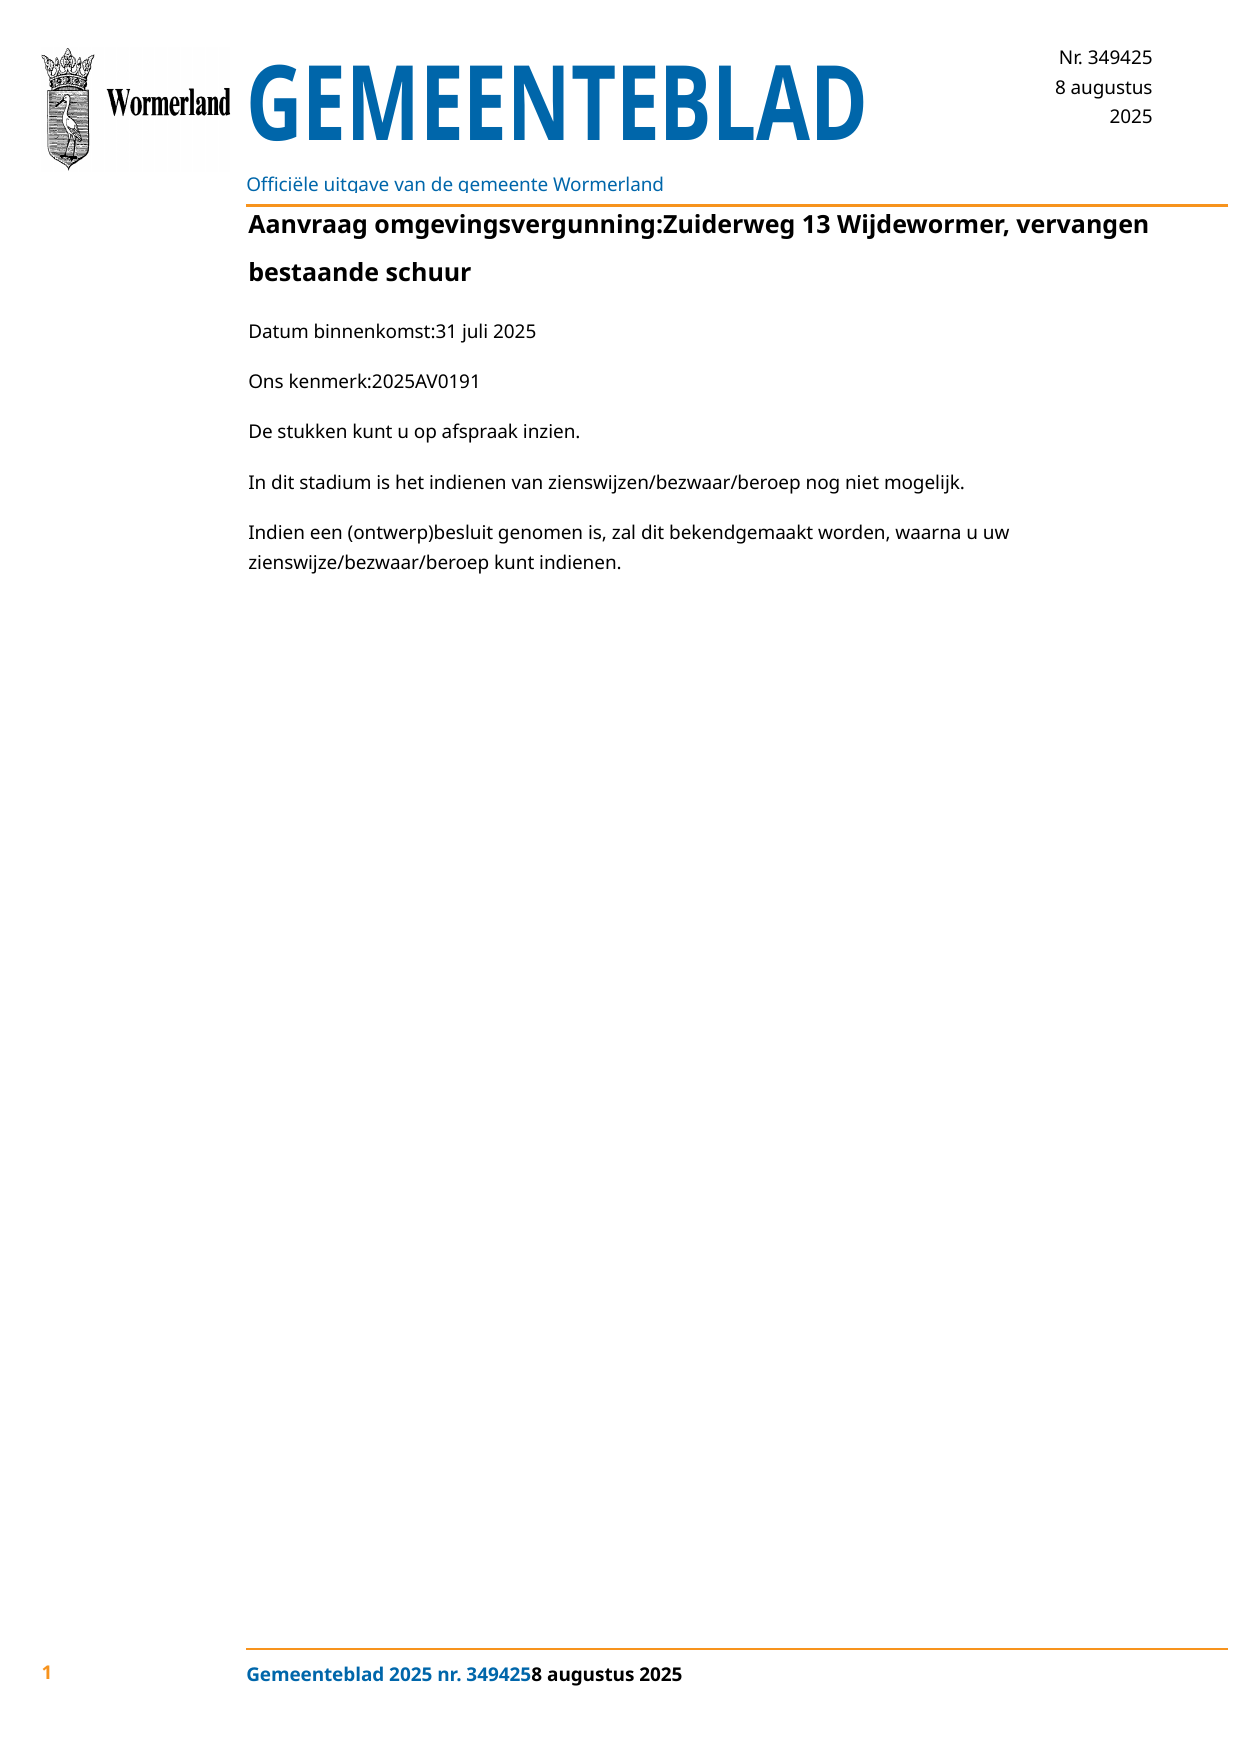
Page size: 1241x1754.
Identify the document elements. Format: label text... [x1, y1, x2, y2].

text Ons kenmerk:2025AV0191 [248, 368, 1152, 394]
text Aanvraag omgevingsvergunning:Zuiderweg 13 Wijdewormer, vervangen bestaande schuur [248, 207, 1152, 288]
text De stukken kunt u op afspraak inzien. [248, 419, 1152, 444]
text In dit stadium is het indienen van zienswijzen/bezwaar/beroep nog niet mogelijk. [248, 469, 1152, 495]
text Datum binnenkomst:31 juli 2025 [248, 318, 1152, 344]
text Indien een (ontwerp)besluit genomen is, zal dit bekendgemaakt worden, waarna u uw zienswijze/bezwaar/beroep kunt indienen. [248, 519, 1152, 575]
picture [41, 47, 231, 172]
